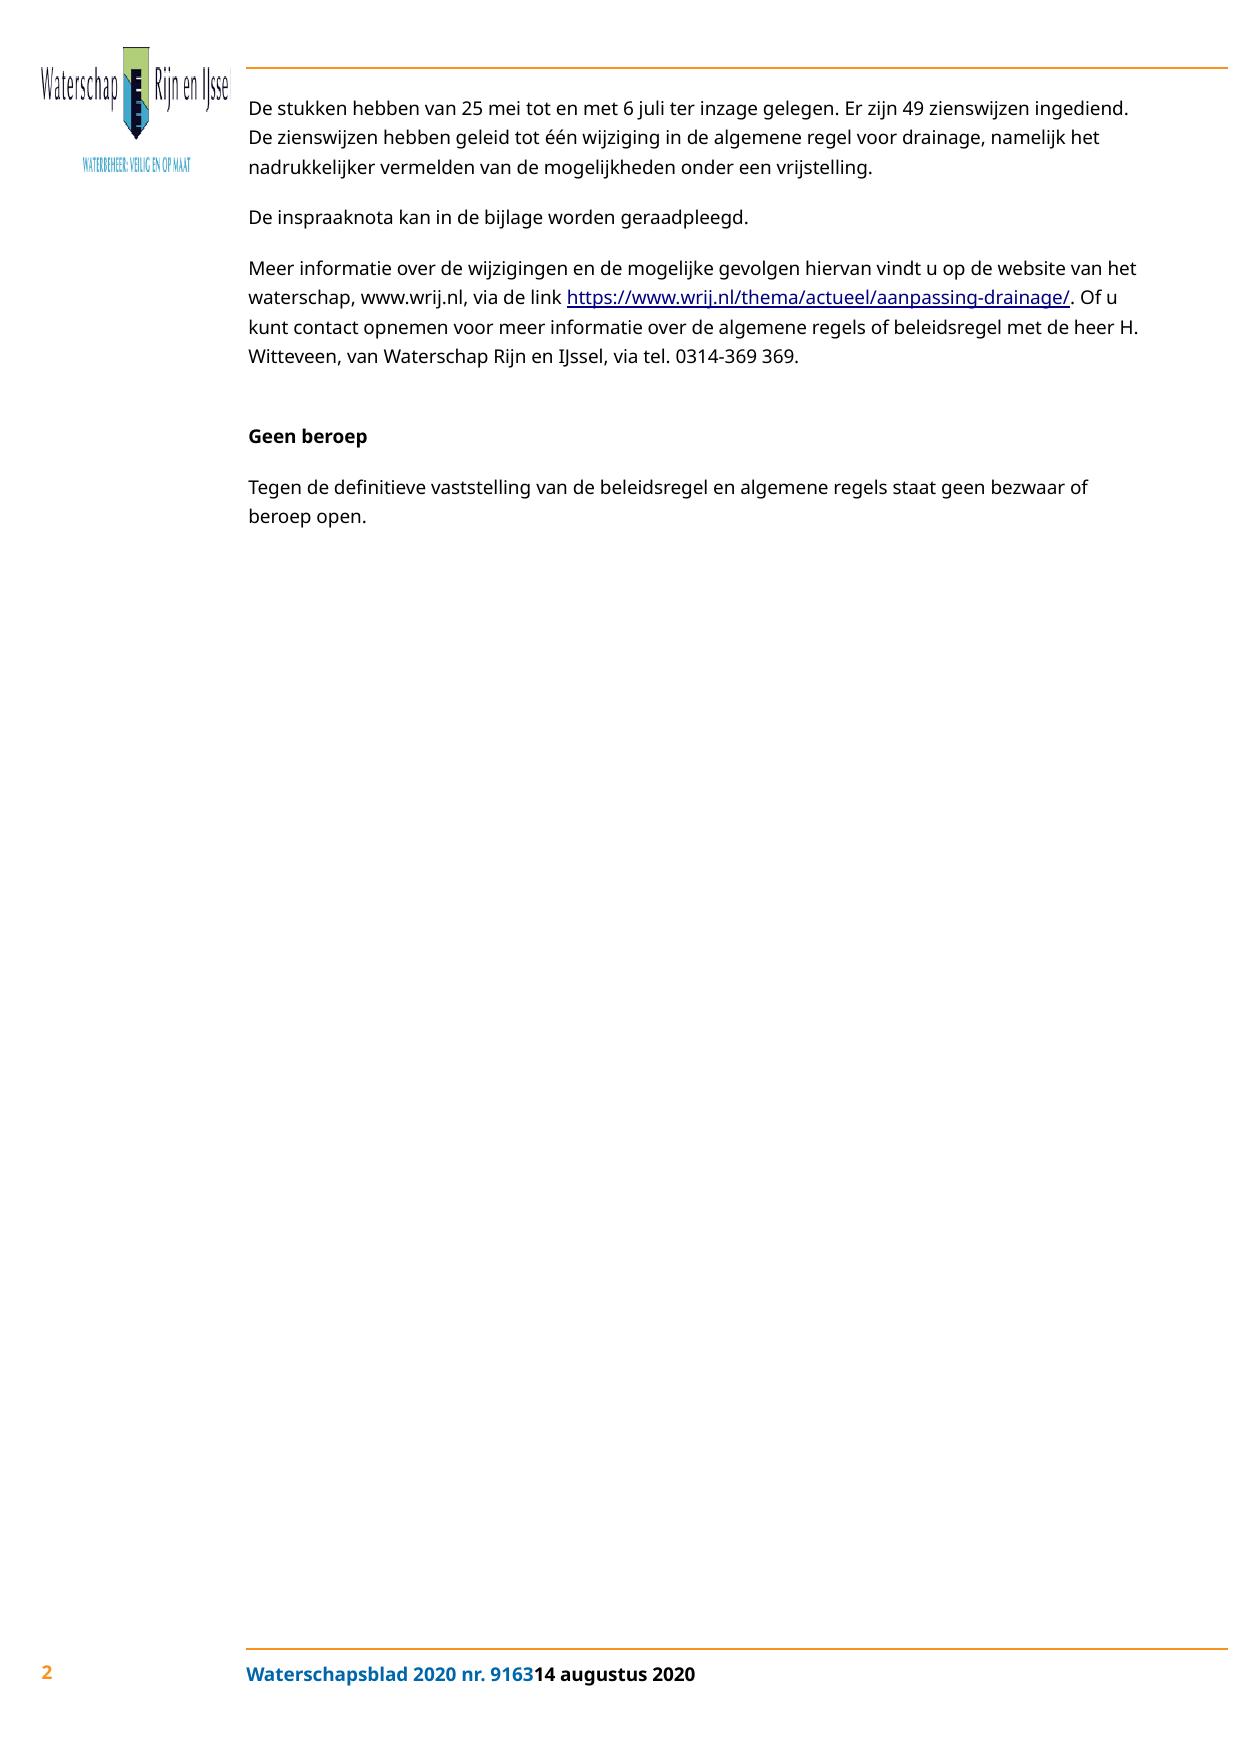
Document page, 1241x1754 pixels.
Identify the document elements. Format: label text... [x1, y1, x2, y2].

text Geen beroep [248, 423, 1152, 449]
text De stukken hebben van 25 mei tot en met 6 juli ter inzage gelegen. Er zijn 49 zienswijzen ingediend. De zienswijzen hebben geleid tot één wijziging in de algemene regel voor drainage, namelijk het nadrukkelijker vermelden van de mogelijkheden onder een vrijstelling. [248, 95, 1152, 180]
text Tegen de definitieve vaststelling van de beleidsregel en algemene regels staat geen bezwaar of beroep open. [248, 474, 1152, 529]
picture [41, 47, 231, 172]
text De inspraaknota kan in de bijlage worden geraadpleegd. [248, 204, 1152, 230]
text Meer informatie over de wijzigingen en de mogelijke gevolgen hiervan vindt u op de website van het waterschap, www.wrij.nl, via de link https://www.wrij.nl/thema/actueel/aanpassing-drainage/. Of u kunt contact opnemen voor meer informatie over de algemene regels of beleidsregel met de heer H. Witteveen, van Waterschap Rijn en IJssel, via tel. 0314-369 369. [248, 255, 1152, 369]
